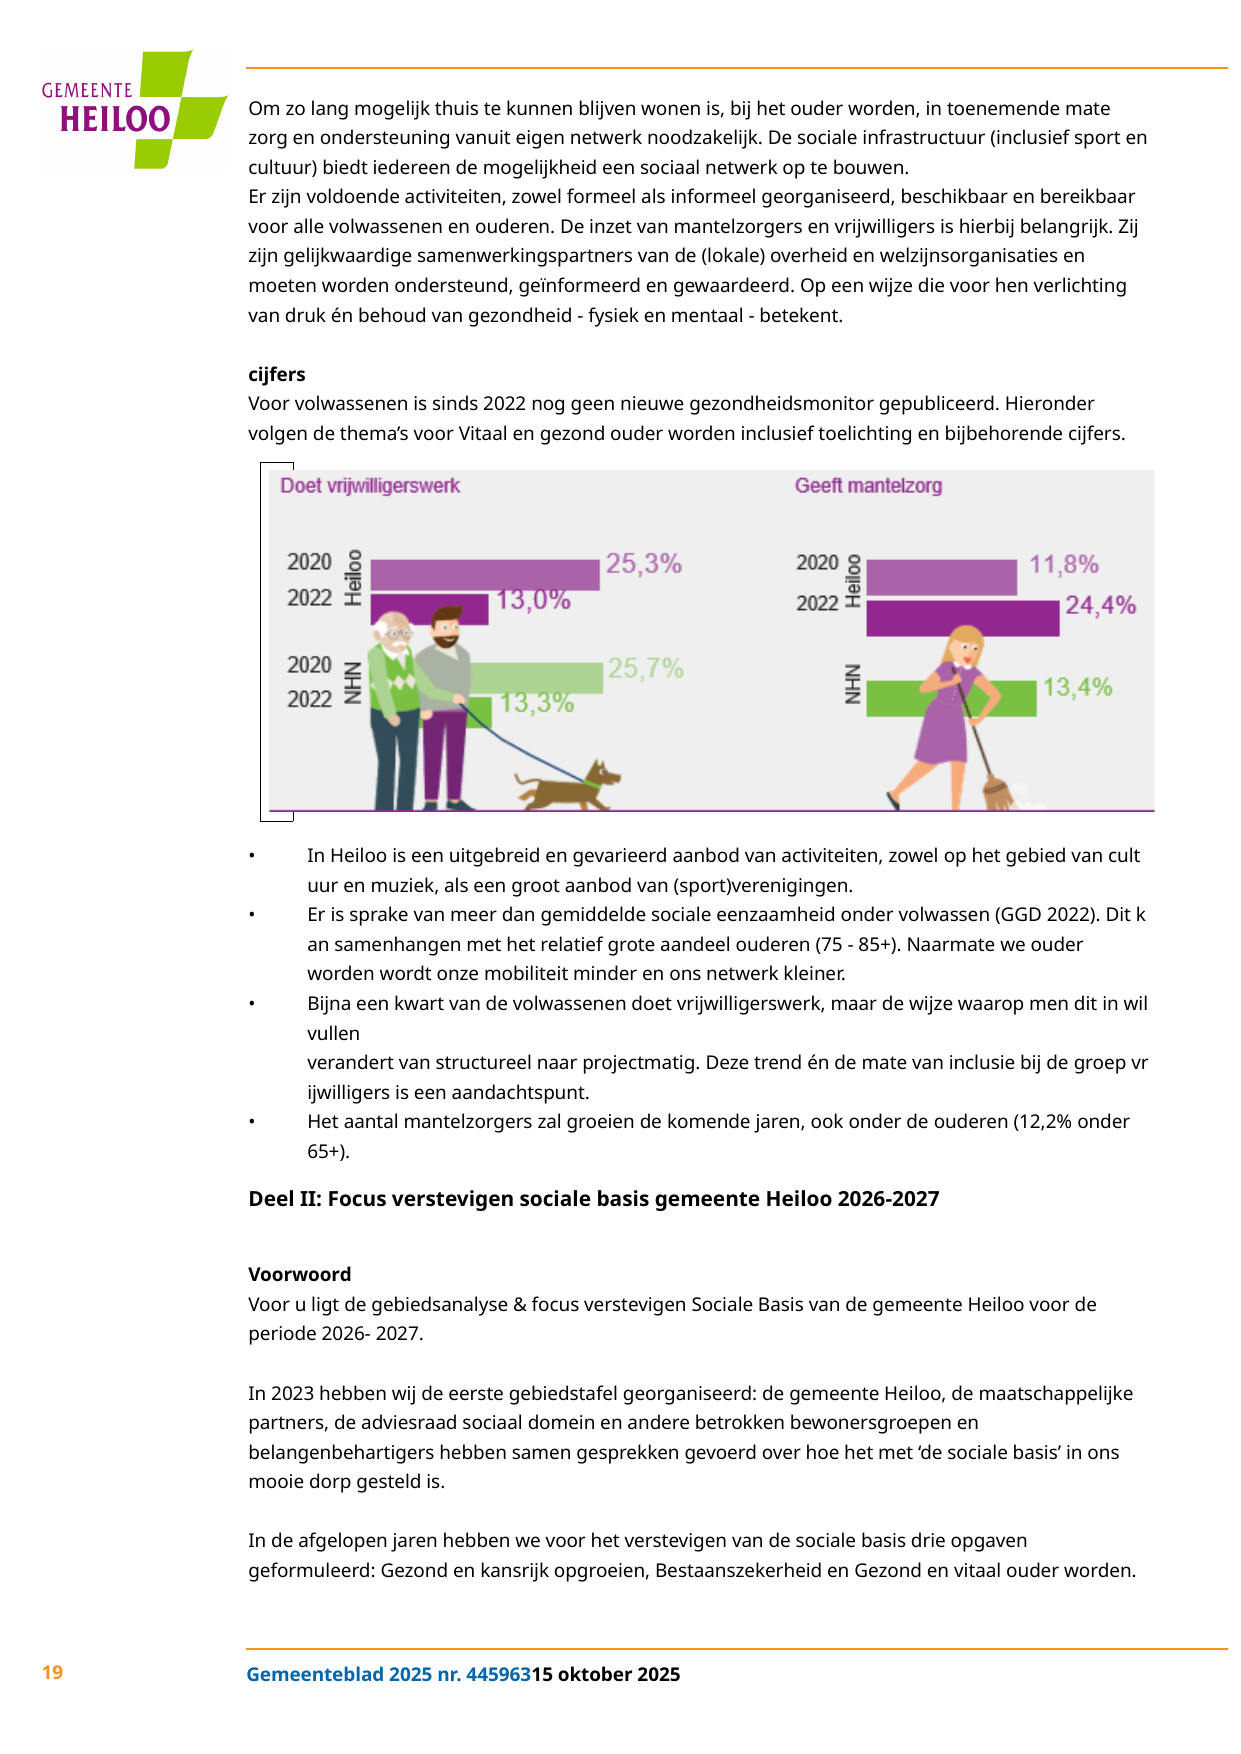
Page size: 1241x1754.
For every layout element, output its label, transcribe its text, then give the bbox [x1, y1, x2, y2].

text In de afgelopen jaren hebben we voor het verstevigen van de sociale basis drie opgaven geformuleerd: Gezond en kansrijk opgroeien, Bestaanszekerheid en Gezond en vitaal ouder worden. [248, 1528, 1152, 1583]
list Het aantal mantelzorgers zal groeien de komende jaren, ook onder de ouderen (12,2% onder 65+). [248, 1108, 1152, 1164]
text cijfers [248, 361, 1152, 387]
text Deel II: Focus verstevigen sociale basis gemeente Heiloo 2026-2027 [248, 1184, 1152, 1212]
picture [41, 47, 231, 172]
list Bijna een kwart van de volwassenen doet vrijwilligerswerk, maar de wijze waarop men dit in wil vullen verandert van structureel naar projectmatig. Deze trend én de mate van inclusie bij de groep vrijwilligers is een aandachtspunt. [248, 990, 1152, 1105]
picture [268, 470, 1155, 812]
text Voor volwassenen is sinds 2022 nog geen nieuwe gezondheidsmonitor gepubliceerd. Hieronder volgen de thema’s voor Vitaal en gezond ouder worden inclusief toelichting en bijbehorende cijfers. [248, 391, 1152, 446]
text Voorwoord [248, 1261, 1152, 1287]
list Er is sprake van meer dan gemiddelde sociale eenzaamheid onder volwassen (GGD 2022). Dit kan samenhangen met het relatief grote aandeel ouderen (75 - 85+). Naarmate we ouder worden wordt onze mobiliteit minder en ons netwerk kleiner. [248, 901, 1152, 986]
list In Heiloo is een uitgebreid en gevarieerd aanbod van activiteiten, zowel op het gebied van cultuur en muziek, als een groot aanbod van (sport)verenigingen. [248, 842, 1152, 898]
text Om zo lang mogelijk thuis te kunnen blijven wonen is, bij het ouder worden, in toenemende mate zorg en ondersteuning vanuit eigen netwerk noodzakelijk. De sociale infrastructuur (inclusief sport en cultuur) biedt iedereen de mogelijkheid een sociaal netwerk op te bouwen. [248, 95, 1152, 180]
text In 2023 hebben wij de eerste gebiedstafel georganiseerd: de gemeente Heiloo, de maatschappelijke partners, de adviesraad sociaal domein en andere betrokken bewonersgroepen en belangenbehartigers hebben samen gesprekken gevoerd over hoe het met ‘de sociale basis’ in ons mooie dorp gesteld is. [248, 1380, 1152, 1494]
text Er zijn voldoende activiteiten, zowel formeel als informeel georganiseerd, beschikbaar en bereikbaar voor alle volwassenen en ouderen. De inzet van mantelzorgers en vrijwilligers is hierbij belangrijk. Zij zijn gelijkwaardige samenwerkingspartners van de (lokale) overheid en welzijnsorganisaties en moeten worden ondersteund, geïnformeerd en gewaardeerd. Op een wijze die voor hen verlichting van druk én behoud van gezondheid - fysiek en mentaal - betekent. [248, 183, 1152, 328]
text Voor u ligt de gebiedsanalyse & focus verstevigen Sociale Basis van de gemeente Heiloo voor de periode 2026- 2027. [248, 1291, 1152, 1346]
